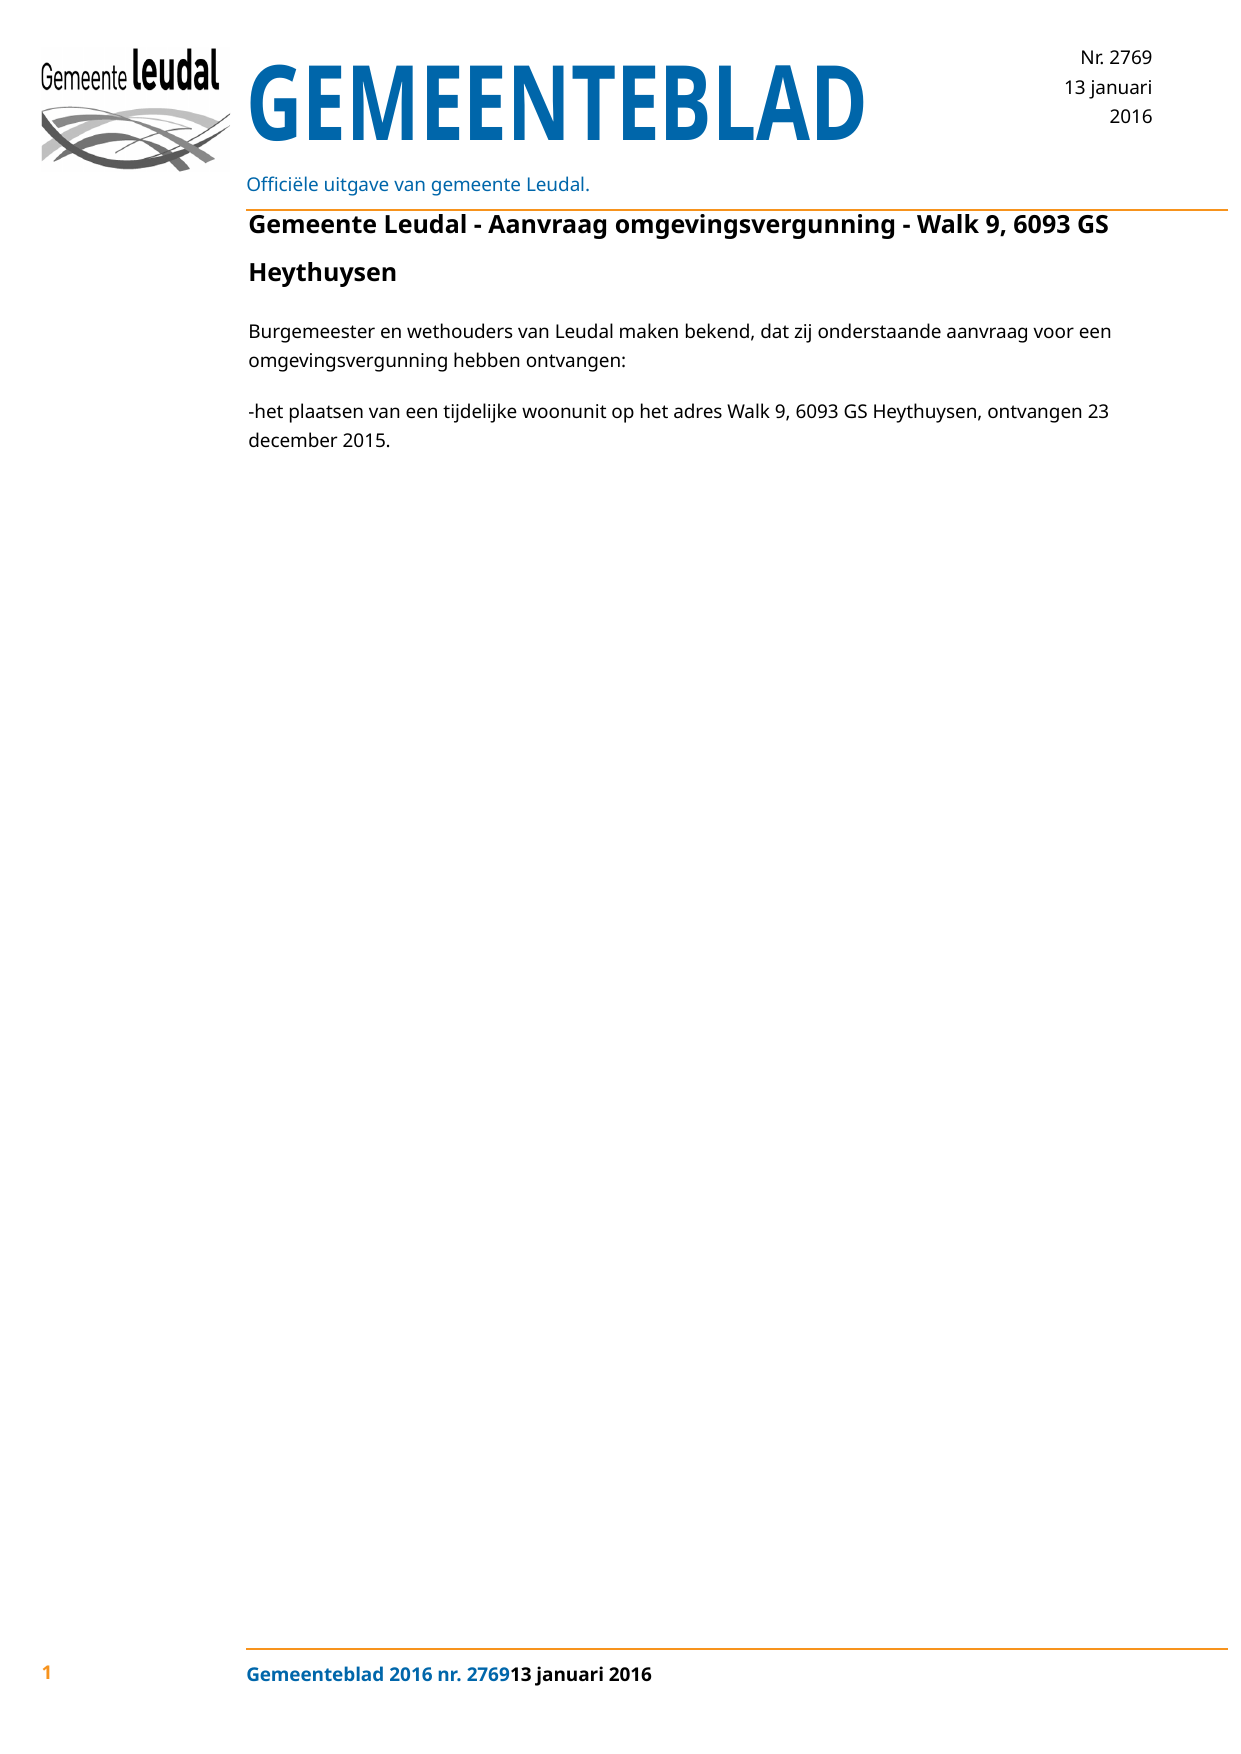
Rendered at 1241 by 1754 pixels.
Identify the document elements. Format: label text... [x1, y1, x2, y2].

text Burgemeester en wethouders van Leudal maken bekend, dat zij onderstaande aanvraag voor een omgevingsvergunning hebben ontvangen: [248, 318, 1152, 373]
text -het plaatsen van een tijdelijke woonunit op het adres Walk 9, 6093 GS Heythuysen, ontvangen 23 december 2015. [248, 398, 1152, 453]
text Gemeente Leudal - Aanvraag omgevingsvergunning - Walk 9, 6093 GS Heythuysen [248, 211, 1152, 288]
picture [41, 47, 231, 172]
